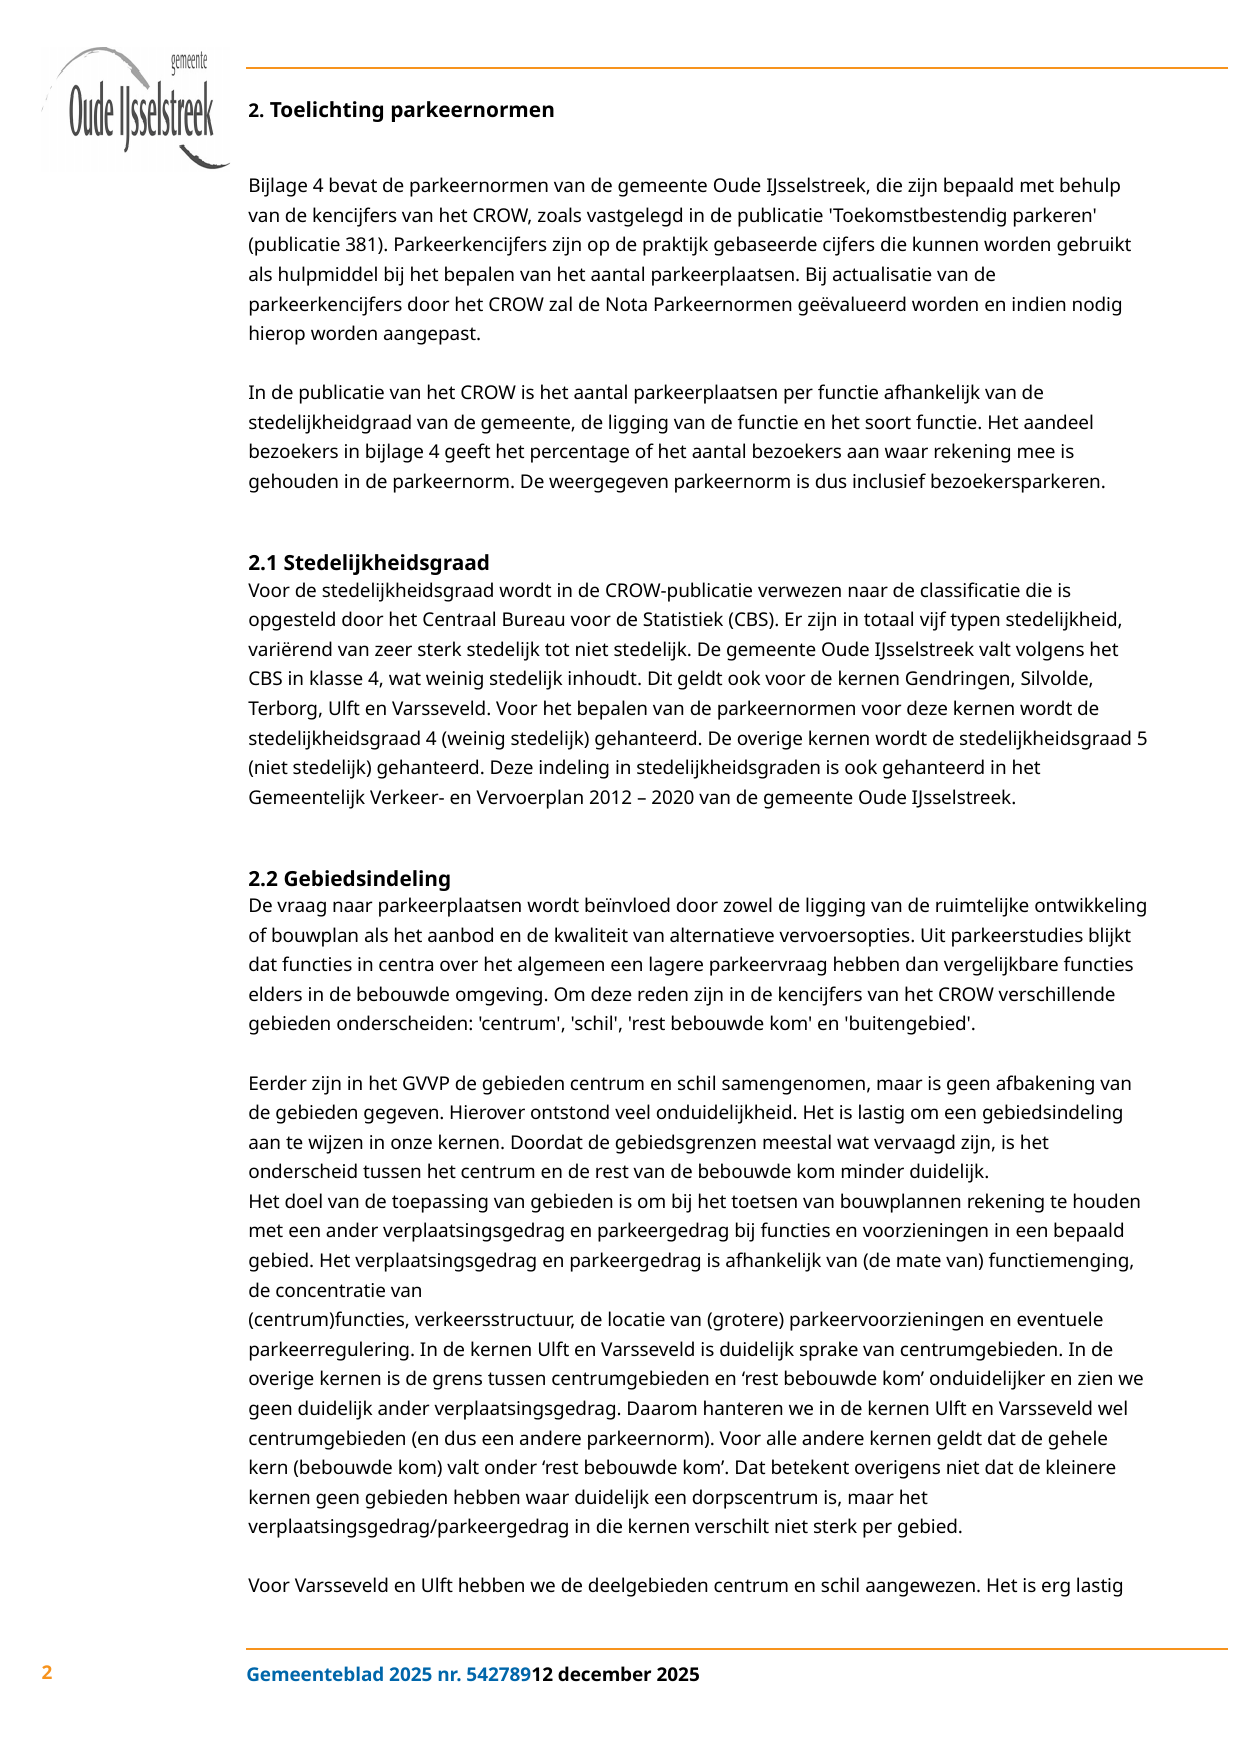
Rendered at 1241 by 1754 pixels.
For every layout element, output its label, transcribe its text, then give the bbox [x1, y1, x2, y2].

text Bijlage 4 bevat de parkeernormen van de gemeente Oude IJsselstreek, die zijn bepaald met behulp van de kencijfers van het CROW, zoals vastgelegd in de publicatie 'Toekomstbestendig parkeren' (publicatie 381). Parkeerkencijfers zijn op de praktijk gebaseerde cijfers die kunnen worden gebruikt als hulpmiddel bij het bepalen van het aantal parkeerplaatsen. Bij actualisatie van de parkeerkencijfers door het CROW zal de Nota Parkeernormen geëvalueerd worden en indien nodig hierop worden aangepast. [248, 172, 1152, 346]
text 2.1 Stedelijkheidsgraad [248, 548, 1152, 577]
text Voor de stedelijkheidsgraad wordt in de CROW-publicatie verwezen naar de classificatie die is opgesteld door het Centraal Bureau voor de Statistiek (CBS). Er zijn in totaal vijf typen stedelijkheid, variërend van zeer sterk stedelijk tot niet stedelijk. De gemeente Oude IJsselstreek valt volgens het CBS in klasse 4, wat weinig stedelijk inhoudt. Dit geldt ook voor de kernen Gendringen, Silvolde, Terborg, Ulft en Varsseveld. Voor het bepalen van de parkeernormen voor deze kernen wordt de stedelijkheidsgraad 4 (weinig stedelijk) gehanteerd. De overige kernen wordt de stedelijkheidsgraad 5 (niet stedelijk) gehanteerd. Deze indeling in stedelijkheidsgraden is ook gehanteerd in het Gemeentelijk Verkeer- en Vervoerplan 2012 – 2020 van de gemeente Oude IJsselstreek. [248, 577, 1152, 809]
text De vraag naar parkeerplaatsen wordt beïnvloed door zowel de ligging van de ruimtelijke ontwikkeling of bouwplan als het aanbod en de kwaliteit van alternatieve vervoersopties. Uit parkeerstudies blijkt dat functies in centra over het algemeen een lagere parkeervraag hebben dan vergelijkbare functies elders in de bebouwde omgeving. Om deze reden zijn in de kencijfers van het CROW verschillende gebieden onderscheiden: 'centrum', 'schil', 'rest bebouwde kom' en 'buitengebied'. [248, 892, 1152, 1036]
picture [41, 47, 231, 172]
text 2.2 Gebiedsindeling [248, 864, 1152, 892]
text Het doel van de toepassing van gebieden is om bij het toetsen van bouwplannen rekening te houden met een ander verplaatsingsgedrag en parkeergedrag bij functies en voorzieningen in een bepaald gebied. Het verplaatsingsgedrag en parkeergedrag is afhankelijk van (de mate van) functiemenging, de concentratie van [248, 1188, 1152, 1303]
text parkeerregulering. In de kernen Ulft en Varsseveld is duidelijk sprake van centrumgebieden. In de overige kernen is de grens tussen centrumgebieden en ‘rest bebouwde kom’ onduidelijker en zien we geen duidelijk ander verplaatsingsgedrag. Daarom hanteren we in de kernen Ulft en Varsseveld wel centrumgebieden (en dus een andere parkeernorm). Voor alle andere kernen geldt dat de gehele kern (bebouwde kom) valt onder ‘rest bebouwde kom’. Dat betekent overigens niet dat de kleinere kernen geen gebieden hebben waar duidelijk een dorpscentrum is, maar het verplaatsingsgedrag/parkeergedrag in die kernen verschilt niet sterk per gebied. [248, 1336, 1152, 1539]
text In de publicatie van het CROW is het aantal parkeerplaatsen per functie afhankelijk van de stedelijkheidgraad van de gemeente, de ligging van de functie en het soort functie. Het aandeel bezoekers in bijlage 4 geeft het percentage of het aantal bezoekers aan waar rekening mee is gehouden in de parkeernorm. De weergegeven parkeernorm is dus inclusief bezoekersparkeren. [248, 379, 1152, 494]
text Voor Varsseveld en Ulft hebben we de deelgebieden centrum en schil aangewezen. Het is erg lastig [248, 1573, 1152, 1598]
text Eerder zijn in het GVVP de gebieden centrum en schil samengenomen, maar is geen afbakening van de gebieden gegeven. Hierover ontstond veel onduidelijkheid. Het is lastig om een gebiedsindeling aan te wijzen in onze kernen. Doordat de gebiedsgrenzen meestal wat vervaagd zijn, is het onderscheid tussen het centrum en de rest van de bebouwde kom minder duidelijk. [248, 1070, 1152, 1184]
text 2. Toelichting parkeernormen [248, 95, 1152, 123]
text (centrum)functies, verkeersstructuur, de locatie van (grotere) parkeervoorzieningen en eventuele [248, 1306, 1152, 1332]
